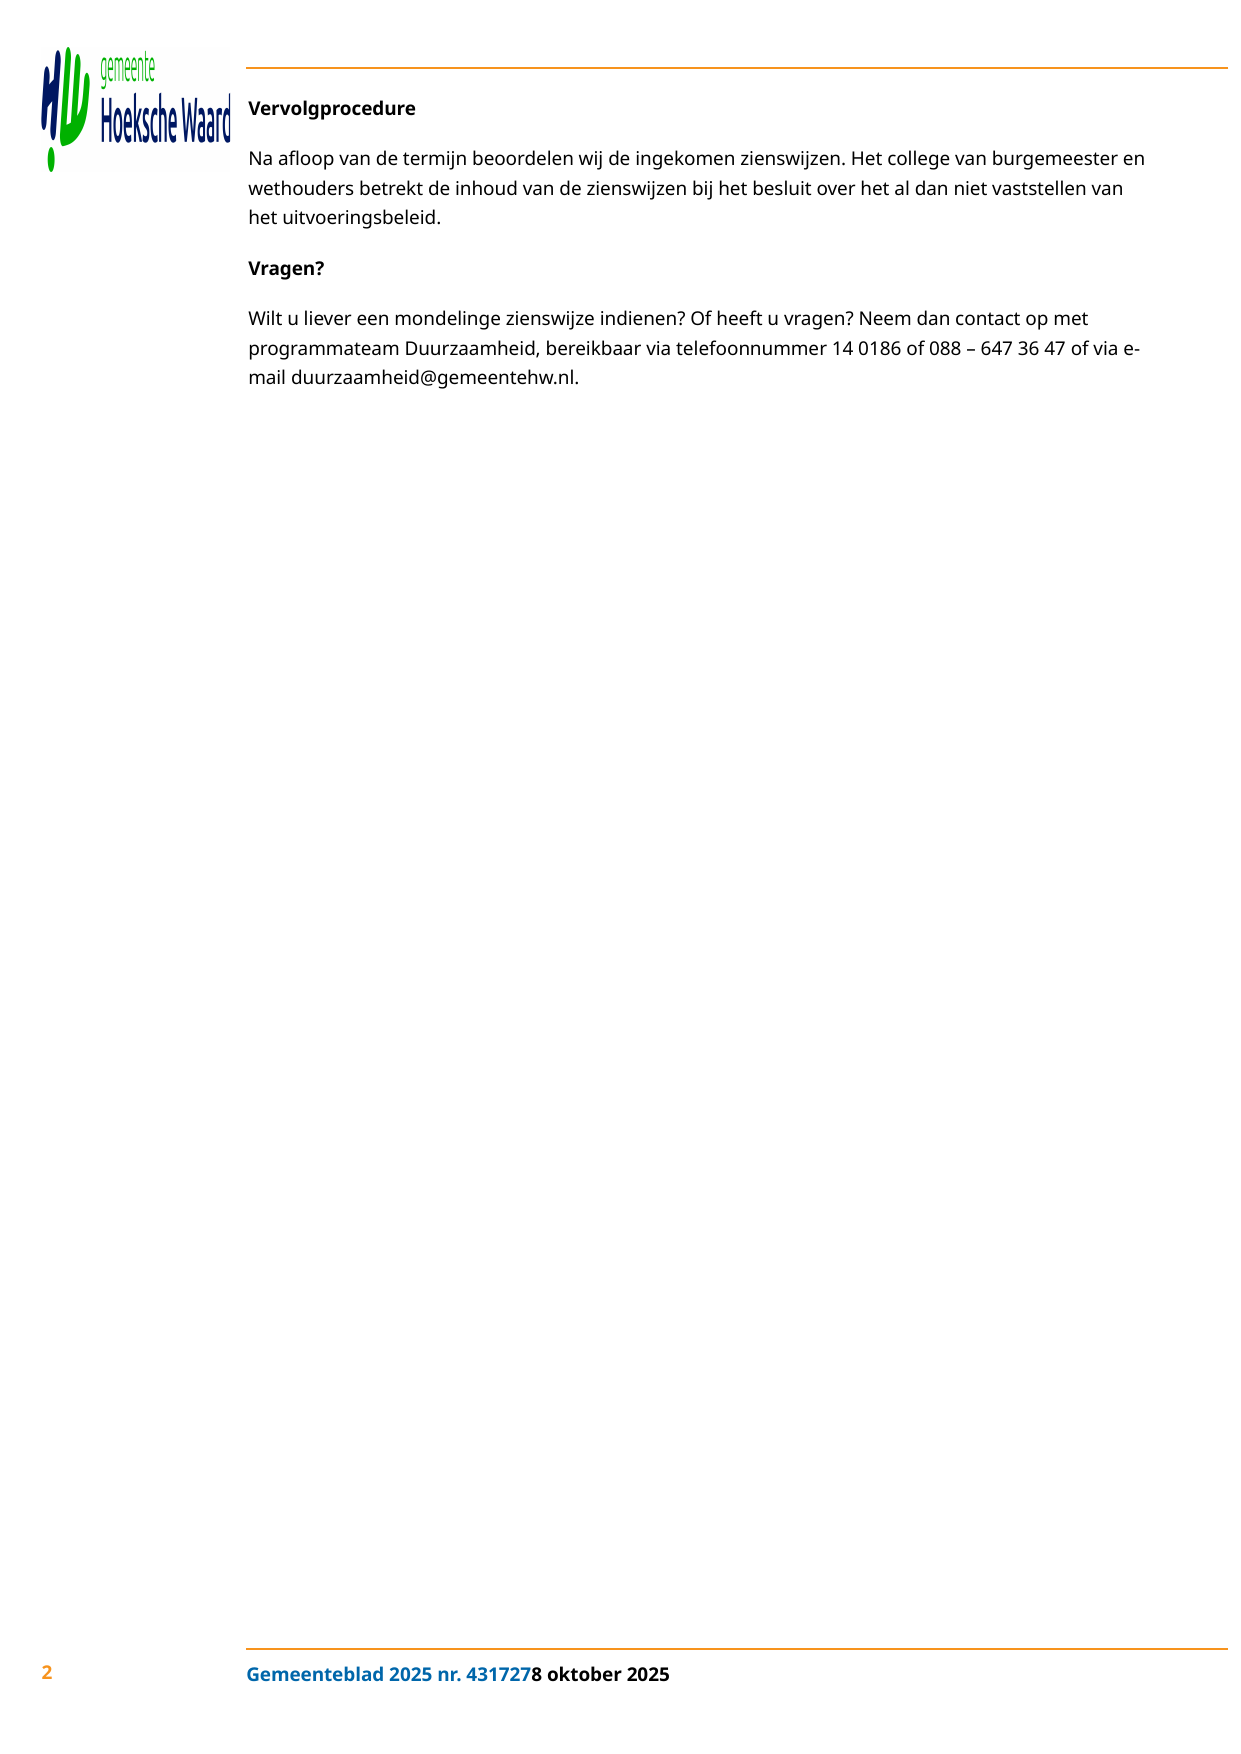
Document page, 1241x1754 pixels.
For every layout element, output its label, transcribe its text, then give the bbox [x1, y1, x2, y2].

picture [41, 47, 231, 172]
text Vragen? [248, 255, 1152, 281]
text Na afloop van de termijn beoordelen wij de ingekomen zienswijzen. Het college van burgemeester en wethouders betrekt de inhoud van de zienswijzen bij het besluit over het al dan niet vaststellen van het uitvoeringsbeleid. [248, 145, 1152, 230]
text Wilt u liever een mondelinge zienswijze indienen? Of heeft u vragen? Neem dan contact op met programmateam Duurzaamheid, bereikbaar via telefoonnummer 14 0186 of 088 – 647 36 47 of via e-mail duurzaamheid@gemeentehw.nl. [248, 305, 1152, 390]
text Vervolgprocedure [248, 95, 1152, 121]
